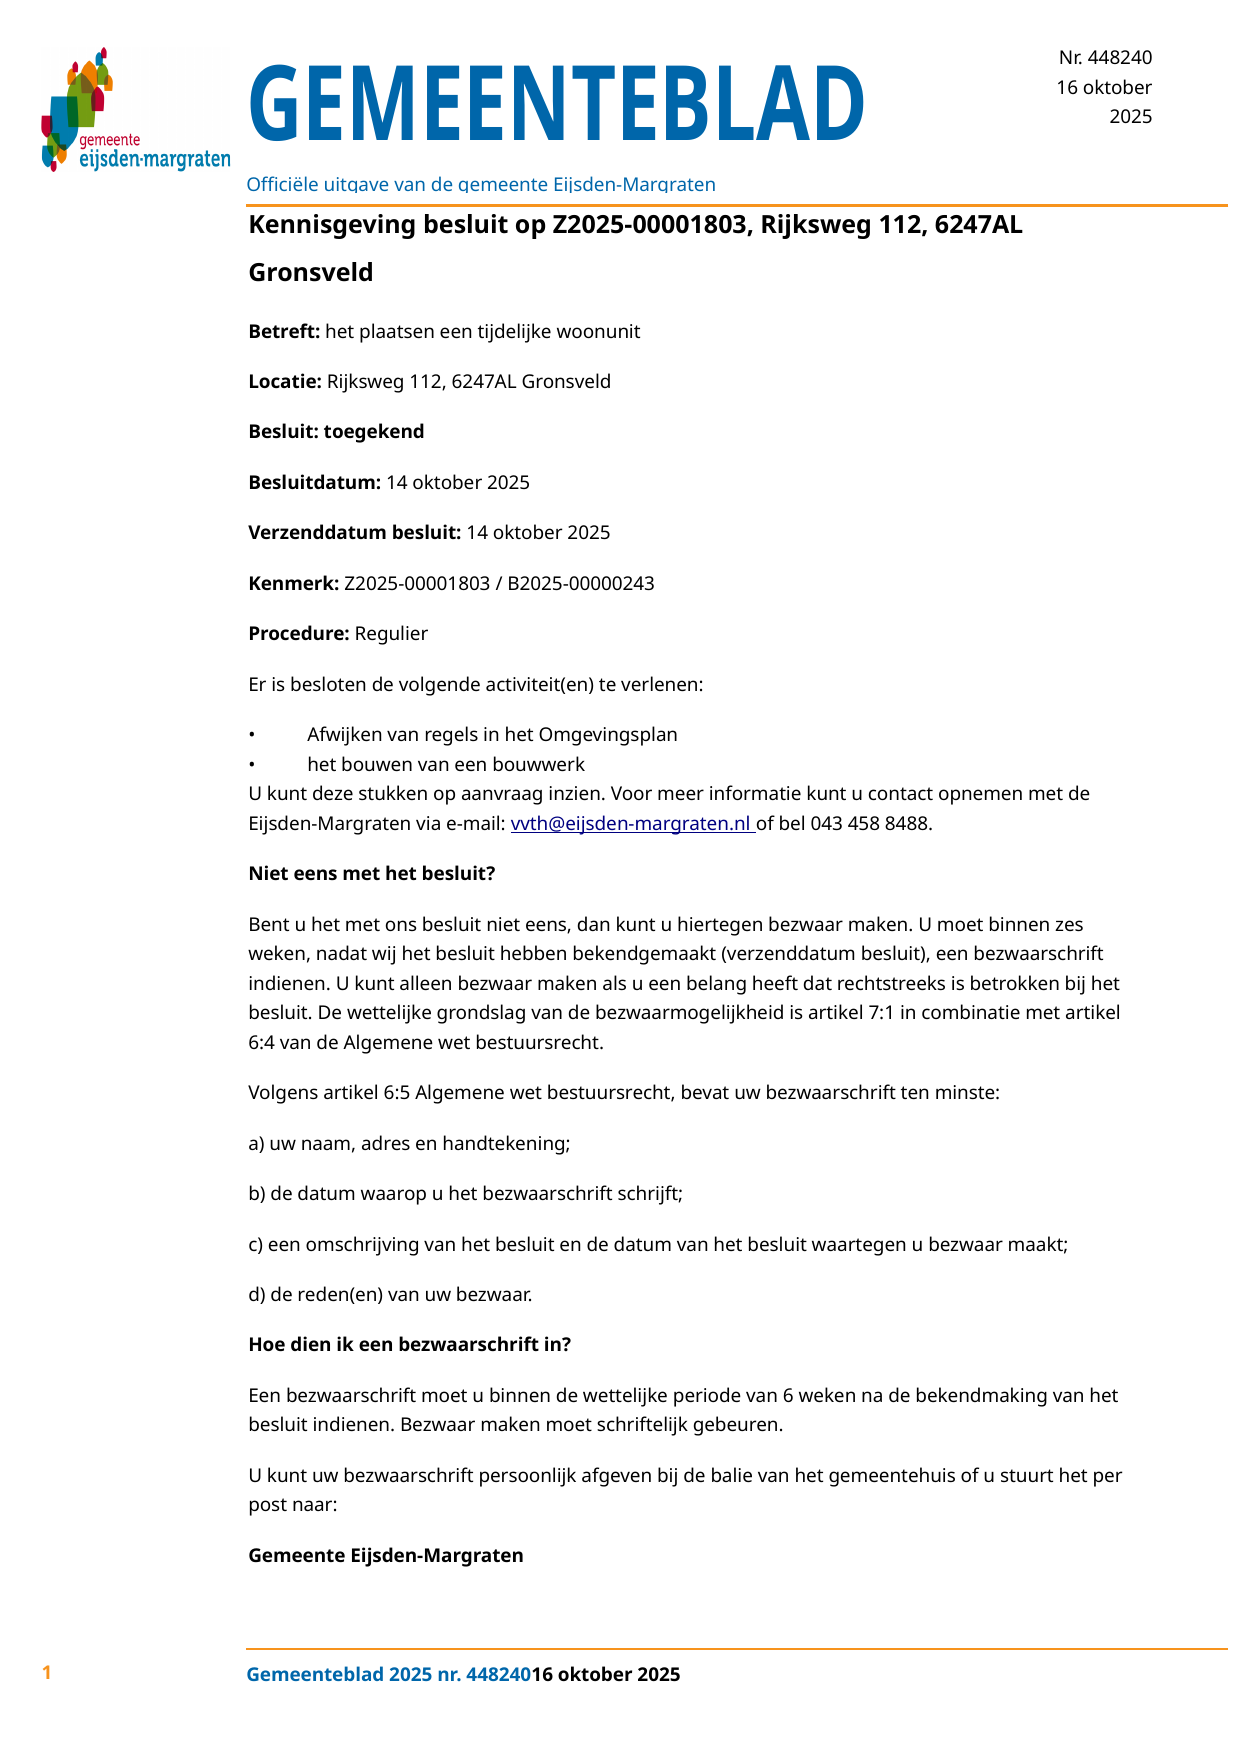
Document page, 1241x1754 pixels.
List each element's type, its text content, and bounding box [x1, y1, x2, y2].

text b) de datum waarop u het bezwaarschrift schrijft; [248, 1180, 1152, 1206]
text Verzenddatum besluit: 14 oktober 2025 [248, 519, 1152, 545]
text Hoe dien ik een bezwaarschrift in? [248, 1332, 1152, 1357]
text Besluit: toegekend [248, 419, 1152, 444]
text Besluitdatum: 14 oktober 2025 [248, 469, 1152, 495]
text U kunt uw bezwaarschrift persoonlijk afgeven bij de balie van het gemeentehuis of u stuurt het per post naar: [248, 1462, 1152, 1517]
text Een bezwaarschrift moet u binnen de wettelijke periode van 6 weken na de bekendmaking van het besluit indienen. Bezwaar maken moet schriftelijk gebeuren. [248, 1382, 1152, 1437]
text a) uw naam, adres en handtekening; [248, 1130, 1152, 1156]
text Er is besloten de volgende activiteit(en) te verlenen: [248, 671, 1152, 697]
text Bent u het met ons besluit niet eens, dan kunt u hiertegen bezwaar maken. U moet binnen zes weken, nadat wij het besluit hebben bekendgemaakt (verzenddatum besluit), een bezwaarschrift indienen. U kunt alleen bezwaar maken als u een belang heeft dat rechtstreeks is betrokken bij het besluit. De wettelijke grondslag van de bezwaarmogelijkheid is artikel 7:1 in combinatie met artikel 6:4 van de Algemene wet bestuursrecht. [248, 911, 1152, 1055]
text Kennisgeving besluit op Z2025-00001803, Rijksweg 112, 6247AL Gronsveld [248, 207, 1152, 288]
text U kunt deze stukken op aanvraag inzien. Voor meer informatie kunt u contact opnemen met de Eijsden-Margraten via e-mail: vvth@eijsden-margraten.nl of bel 043 458 8488. [248, 780, 1152, 836]
text Locatie: Rijksweg 112, 6247AL Gronsveld [248, 368, 1152, 394]
text Gemeente Eijsden-Margraten [248, 1542, 1152, 1568]
text Procedure: Regulier [248, 620, 1152, 646]
text Volgens artikel 6:5 Algemene wet bestuursrecht, bevat uw bezwaarschrift ten minste: [248, 1079, 1152, 1105]
text Niet eens met het besluit? [248, 860, 1152, 886]
text Kenmerk: Z2025-00001803 / B2025-00000243 [248, 570, 1152, 596]
text c) een omschrijving van het besluit en de datum van het besluit waartegen u bezwaar maakt; [248, 1231, 1152, 1257]
list het bouwen van een bouwwerk [248, 751, 1152, 777]
list Afwijken van regels in het Omgevingsplan [248, 721, 1152, 747]
picture [41, 47, 231, 172]
text d) de reden(en) van uw bezwaar. [248, 1281, 1152, 1307]
text Betreft: het plaatsen een tijdelijke woonunit [248, 318, 1152, 344]
